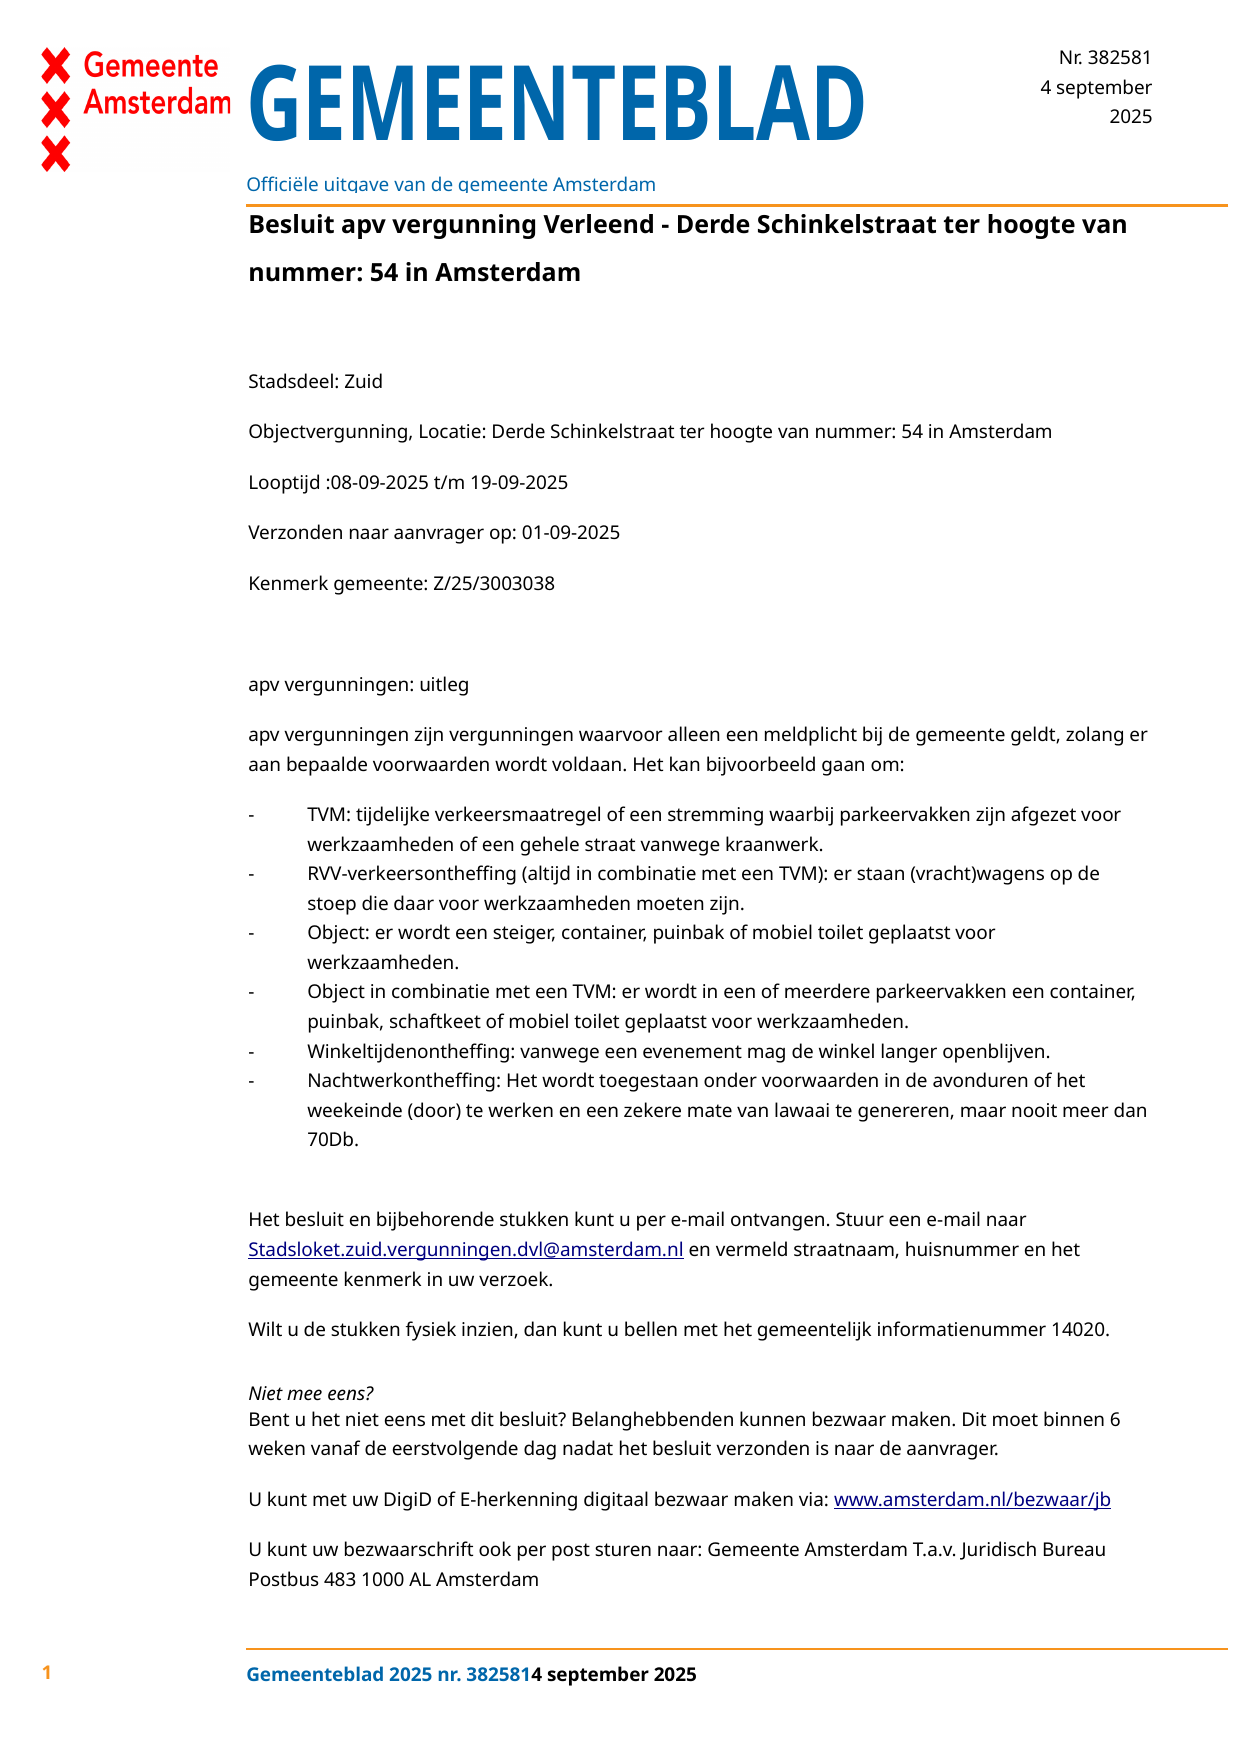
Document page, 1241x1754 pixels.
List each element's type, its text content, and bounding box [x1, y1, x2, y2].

text Bent u het niet eens met dit besluit? Belanghebbenden kunnen bezwaar maken. Dit moet binnen 6 weken vanaf de eerstvolgende dag nadat het besluit verzonden is naar de aanvrager. [248, 1406, 1152, 1461]
text Objectvergunning, Locatie: Derde Schinkelstraat ter hoogte van nummer: 54 in Amsterdam [248, 419, 1152, 444]
text Besluit apv vergunning Verleend - Derde Schinkelstraat ter hoogte van nummer: 54 in Amsterdam [248, 207, 1152, 288]
list RVV-verkeersontheffing (altijd in combinatie met een TVM): er staan (vracht)wagens op de stoep die daar voor werkzaamheden moeten zijn. [248, 860, 1152, 916]
text Niet mee eens? [248, 1380, 1152, 1406]
text Het besluit en bijbehorende stukken kunt u per e-mail ontvangen. Stuur een e-mail naar Stadsloket.zuid.vergunningen.dvl@amsterdam.nl en vermeld straatnaam, huisnummer en het gemeente kenmerk in uw verzoek. [248, 1207, 1152, 1292]
text Verzonden naar aanvrager op: 01-09-2025 [248, 519, 1152, 545]
text Stadsdeel: Zuid [248, 368, 1152, 394]
text apv vergunningen zijn vergunningen waarvoor alleen een meldplicht bij de gemeente geldt, zolang er aan bepaalde voorwaarden wordt voldaan. Het kan bijvoorbeeld gaan om: [248, 721, 1152, 777]
list Object in combinatie met een TVM: er wordt in een of meerdere parkeervakken een container, puinbak, schaftkeet of mobiel toilet geplaatst voor werkzaamheden. [248, 979, 1152, 1034]
text Wilt u de stukken fysiek inzien, dan kunt u bellen met het gemeentelijk informatienummer 14020. [248, 1316, 1152, 1342]
list Nachtwerkontheffing: Het wordt toegestaan onder voorwaarden in de avonduren of het weekeinde (door) te werken en een zekere mate van lawaai te genereren, maar nooit meer dan 70Db. [248, 1067, 1152, 1152]
list Winkeltijdenontheffing: vanwege een evenement mag de winkel langer openblijven. [248, 1038, 1152, 1064]
text Kenmerk gemeente: Z/25/3003038 [248, 570, 1152, 596]
text apv vergunningen: uitleg [248, 671, 1152, 697]
list Object: er wordt een steiger, container, puinbak of mobiel toilet geplaatst voor werkzaamheden. [248, 919, 1152, 975]
text U kunt met uw DigiD of E-herkenning digitaal bezwaar maken via: www.amsterdam.nl/bezwaar/jb [248, 1486, 1152, 1512]
picture [41, 47, 231, 172]
text Looptijd :08-09-2025 t/m 19-09-2025 [248, 469, 1152, 495]
list TVM: tijdelijke verkeersmaatregel of een stremming waarbij parkeervakken zijn afgezet voor werkzaamheden of een gehele straat vanwege kraanwerk. [248, 801, 1152, 857]
text U kunt uw bezwaarschrift ook per post sturen naar: Gemeente Amsterdam T.a.v. Juridisch Bureau Postbus 483 1000 AL Amsterdam [248, 1536, 1152, 1592]
